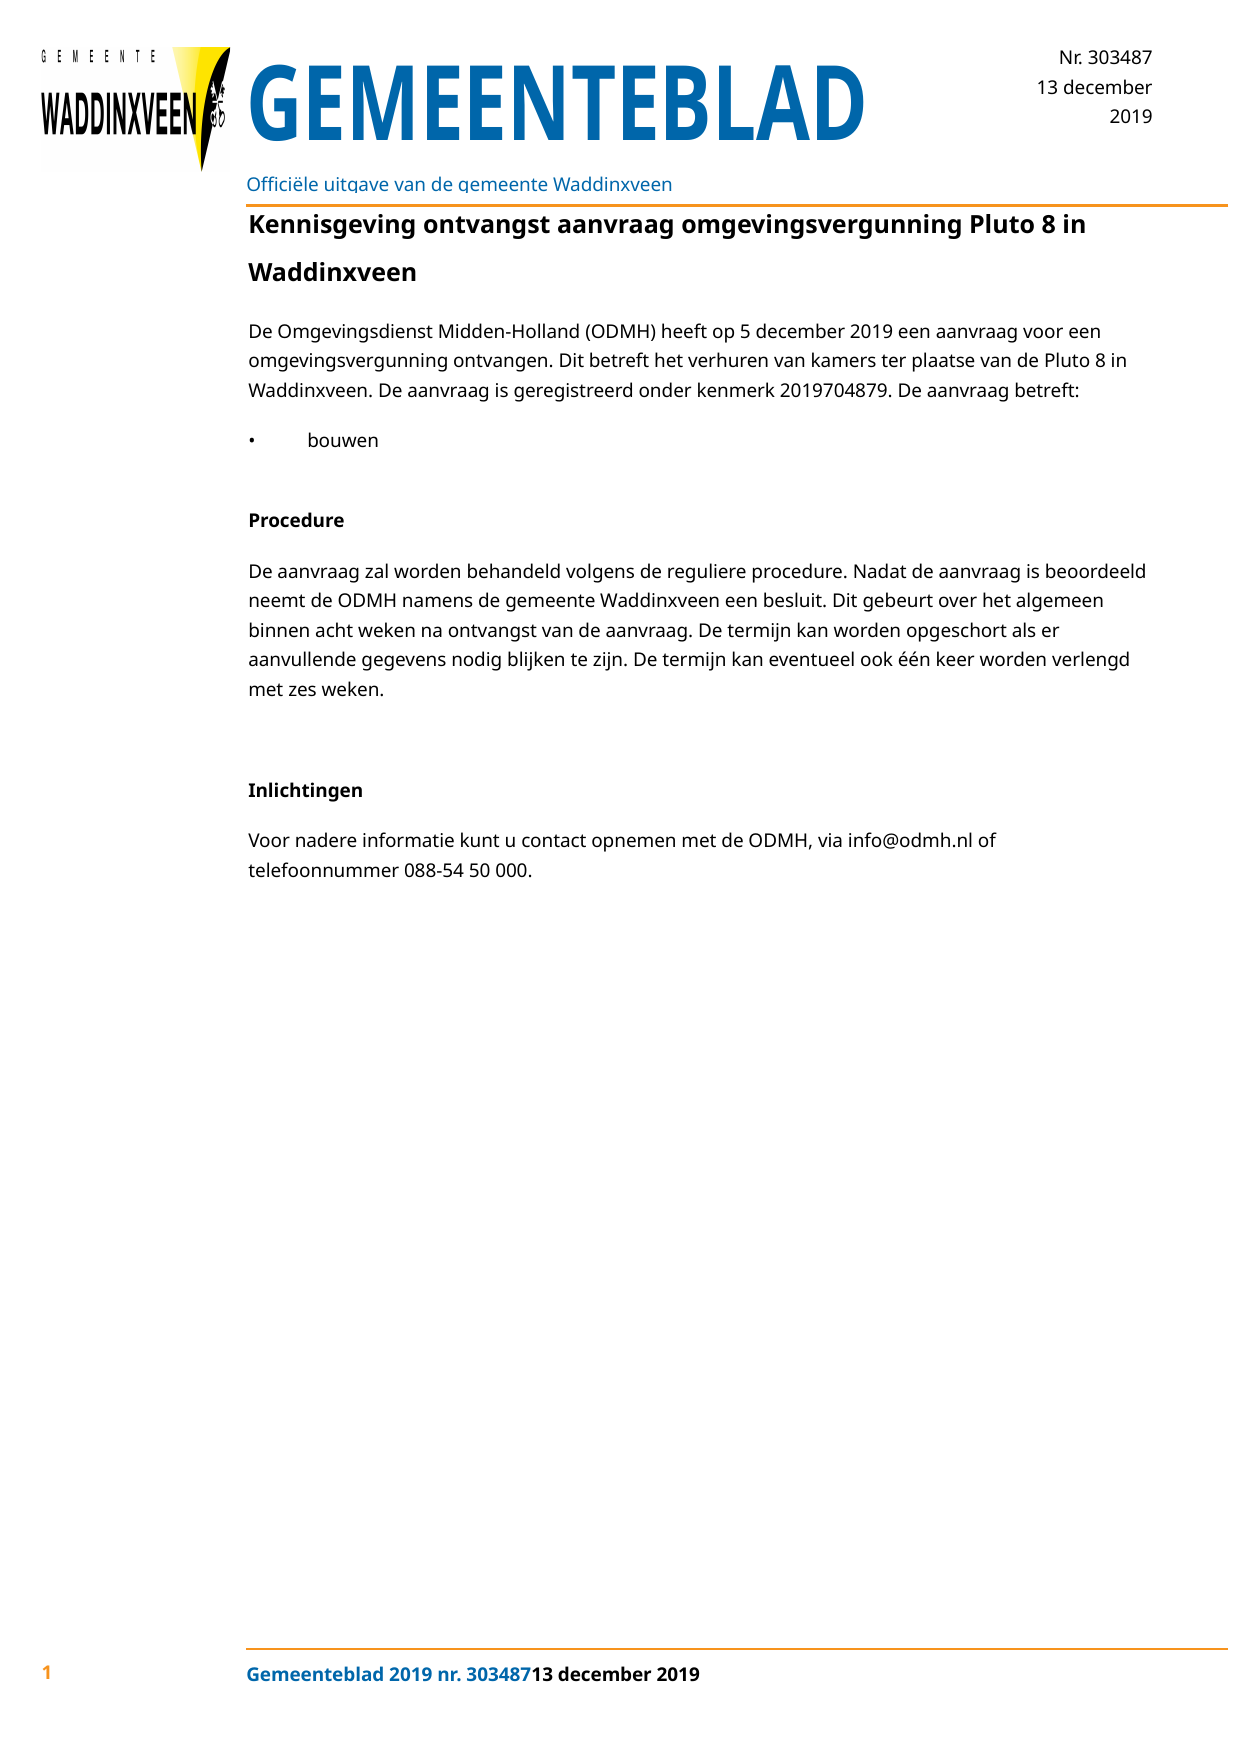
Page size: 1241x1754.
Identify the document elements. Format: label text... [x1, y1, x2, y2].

text De aanvraag zal worden behandeld volgens de reguliere procedure. Nadat de aanvraag is beoordeeld neemt de ODMH namens de gemeente Waddinxveen een besluit. Dit gebeurt over het algemeen binnen acht weken na ontvangst van de aanvraag. De termijn kan worden opgeschort als er aanvullende gegevens nodig blijken te zijn. De termijn kan eventueel ook één keer worden verlengd met zes weken. [248, 558, 1152, 702]
picture [41, 47, 231, 172]
list bouwen [248, 427, 1152, 453]
text Procedure [248, 507, 1152, 533]
text De Omgevingsdienst Midden-Holland (ODMH) heeft op 5 december 2019 een aanvraag voor een omgevingsvergunning ontvangen. Dit betreft het verhuren van kamers ter plaatse van de Pluto 8 in Waddinxveen. De aanvraag is geregistreerd onder kenmerk 2019704879. De aanvraag betreft: [248, 318, 1152, 403]
text Voor nadere informatie kunt u contact opnemen met de ODMH, via info@odmh.nl of telefoonnummer 088-54 50 000. [248, 827, 1152, 883]
text Inlichtingen [248, 777, 1152, 803]
text Kennisgeving ontvangst aanvraag omgevingsvergunning Pluto 8 in Waddinxveen [248, 207, 1152, 288]
